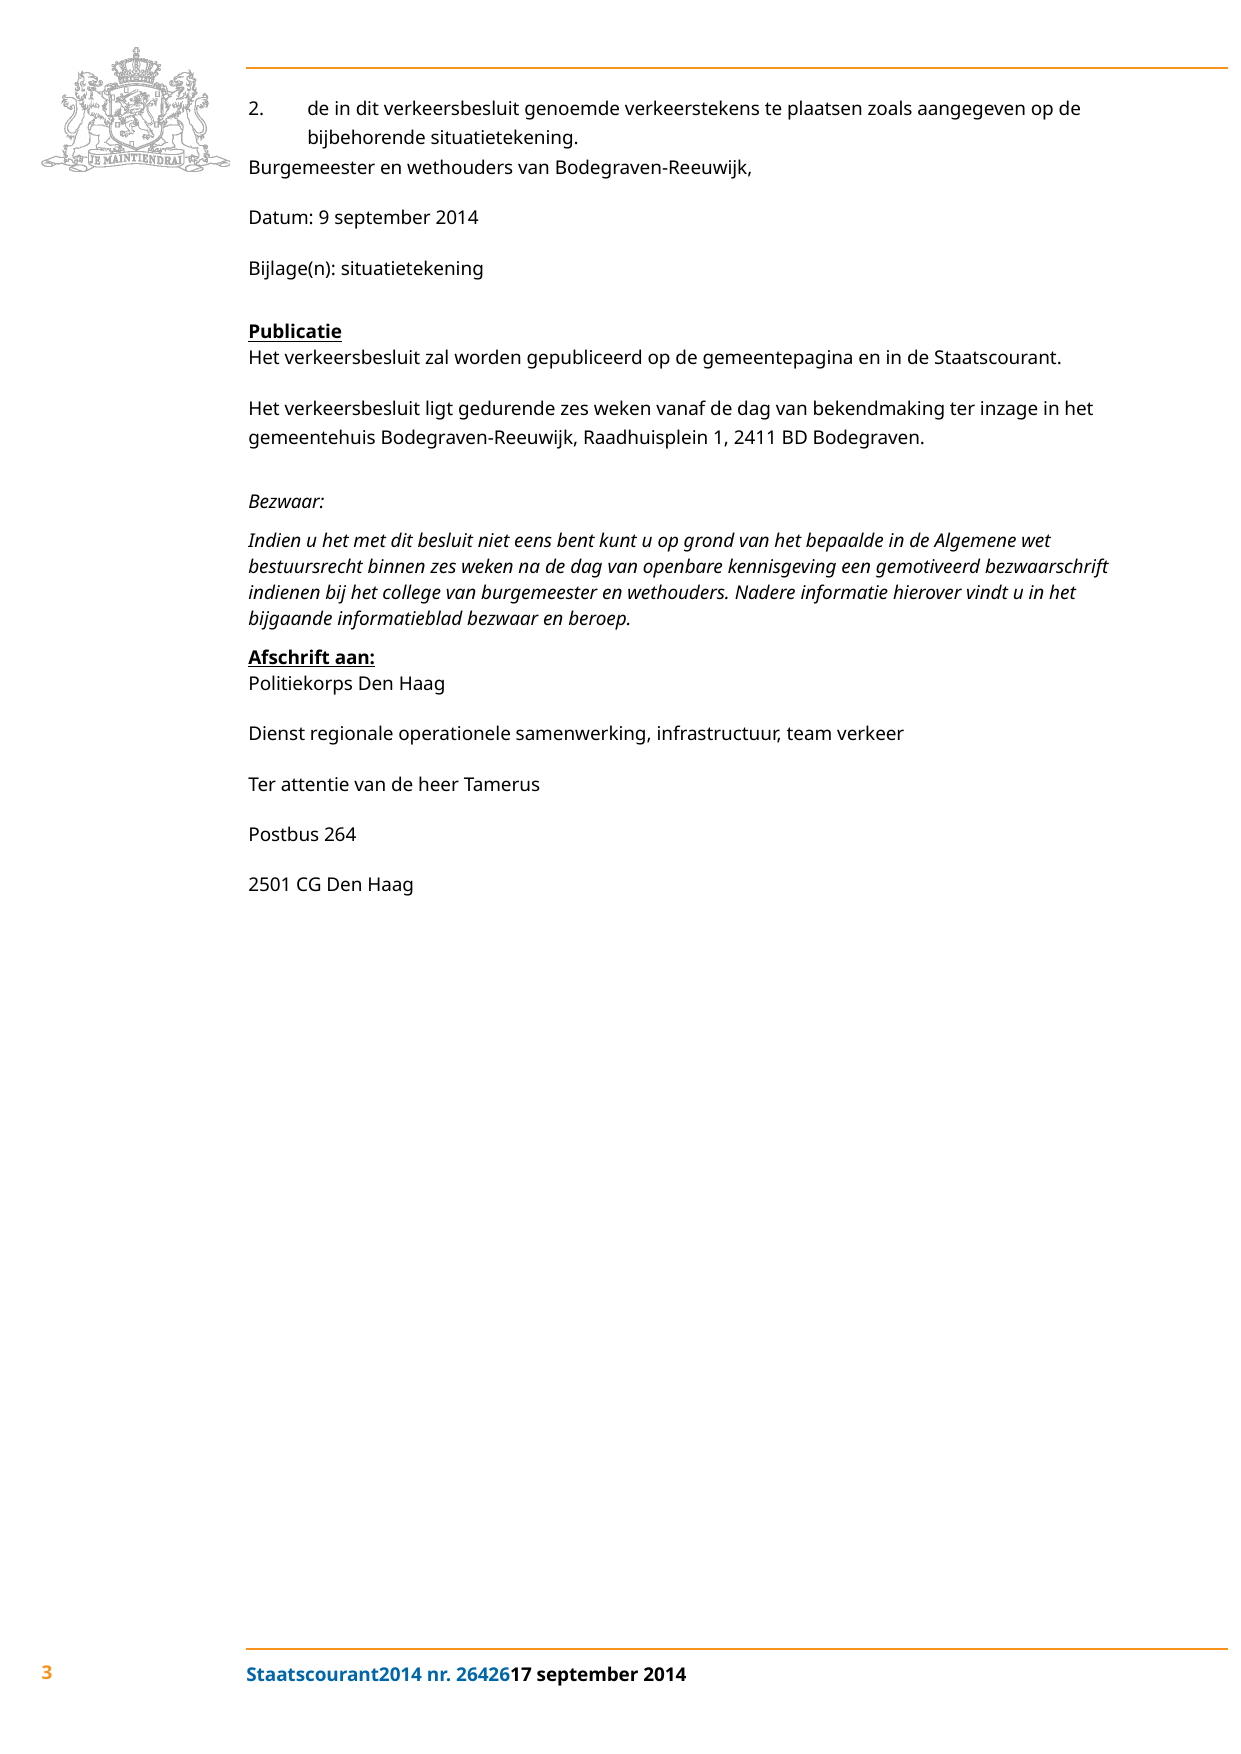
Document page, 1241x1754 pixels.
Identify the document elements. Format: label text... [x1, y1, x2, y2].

text Ter attentie van de heer Tamerus [248, 771, 1152, 796]
text Indien u het met dit besluit niet eens bent kunt u op grond van het bepaalde in de Algemene wet bestuursrecht binnen zes weken na de dag van openbare kennisgeving een gemotiveerd bezwaarschrift indienen bij het college van burgemeester en wethouders. Nadere informatie hierover vindt u in het bijgaande informatieblad bezwaar en beroep. [248, 528, 1152, 631]
text 2501 CG Den Haag [248, 872, 1152, 897]
text Publicatie [248, 319, 1152, 344]
text Het verkeersbesluit zal worden gepubliceerd op de gemeentepagina en in de Staatscourant. [248, 344, 1152, 370]
text Afschrift aan: [248, 644, 1152, 670]
text Datum: 9 september 2014 [248, 204, 1152, 230]
text Postbus 264 [248, 821, 1152, 847]
picture [41, 47, 231, 172]
text Het verkeersbesluit ligt gedurende zes weken vanaf de dag van bekendmaking ter inzage in het gemeentehuis Bodegraven-Reeuwijk, Raadhuisplein 1, 2411 BD Bodegraven. [248, 395, 1152, 450]
text Politiekorps Den Haag [248, 670, 1152, 696]
text Burgemeester en wethouders van Bodegraven-Reeuwijk, [248, 154, 1152, 180]
text Bijlage(n): situatietekening [248, 255, 1152, 281]
list de in dit verkeersbesluit genoemde verkeerstekens te plaatsen zoals aangegeven op de bijbehorende situatietekening. [248, 95, 1152, 150]
text Bezwaar: [248, 488, 1152, 514]
text Dienst regionale operationele samenwerking, infrastructuur, team verkeer [248, 720, 1152, 746]
